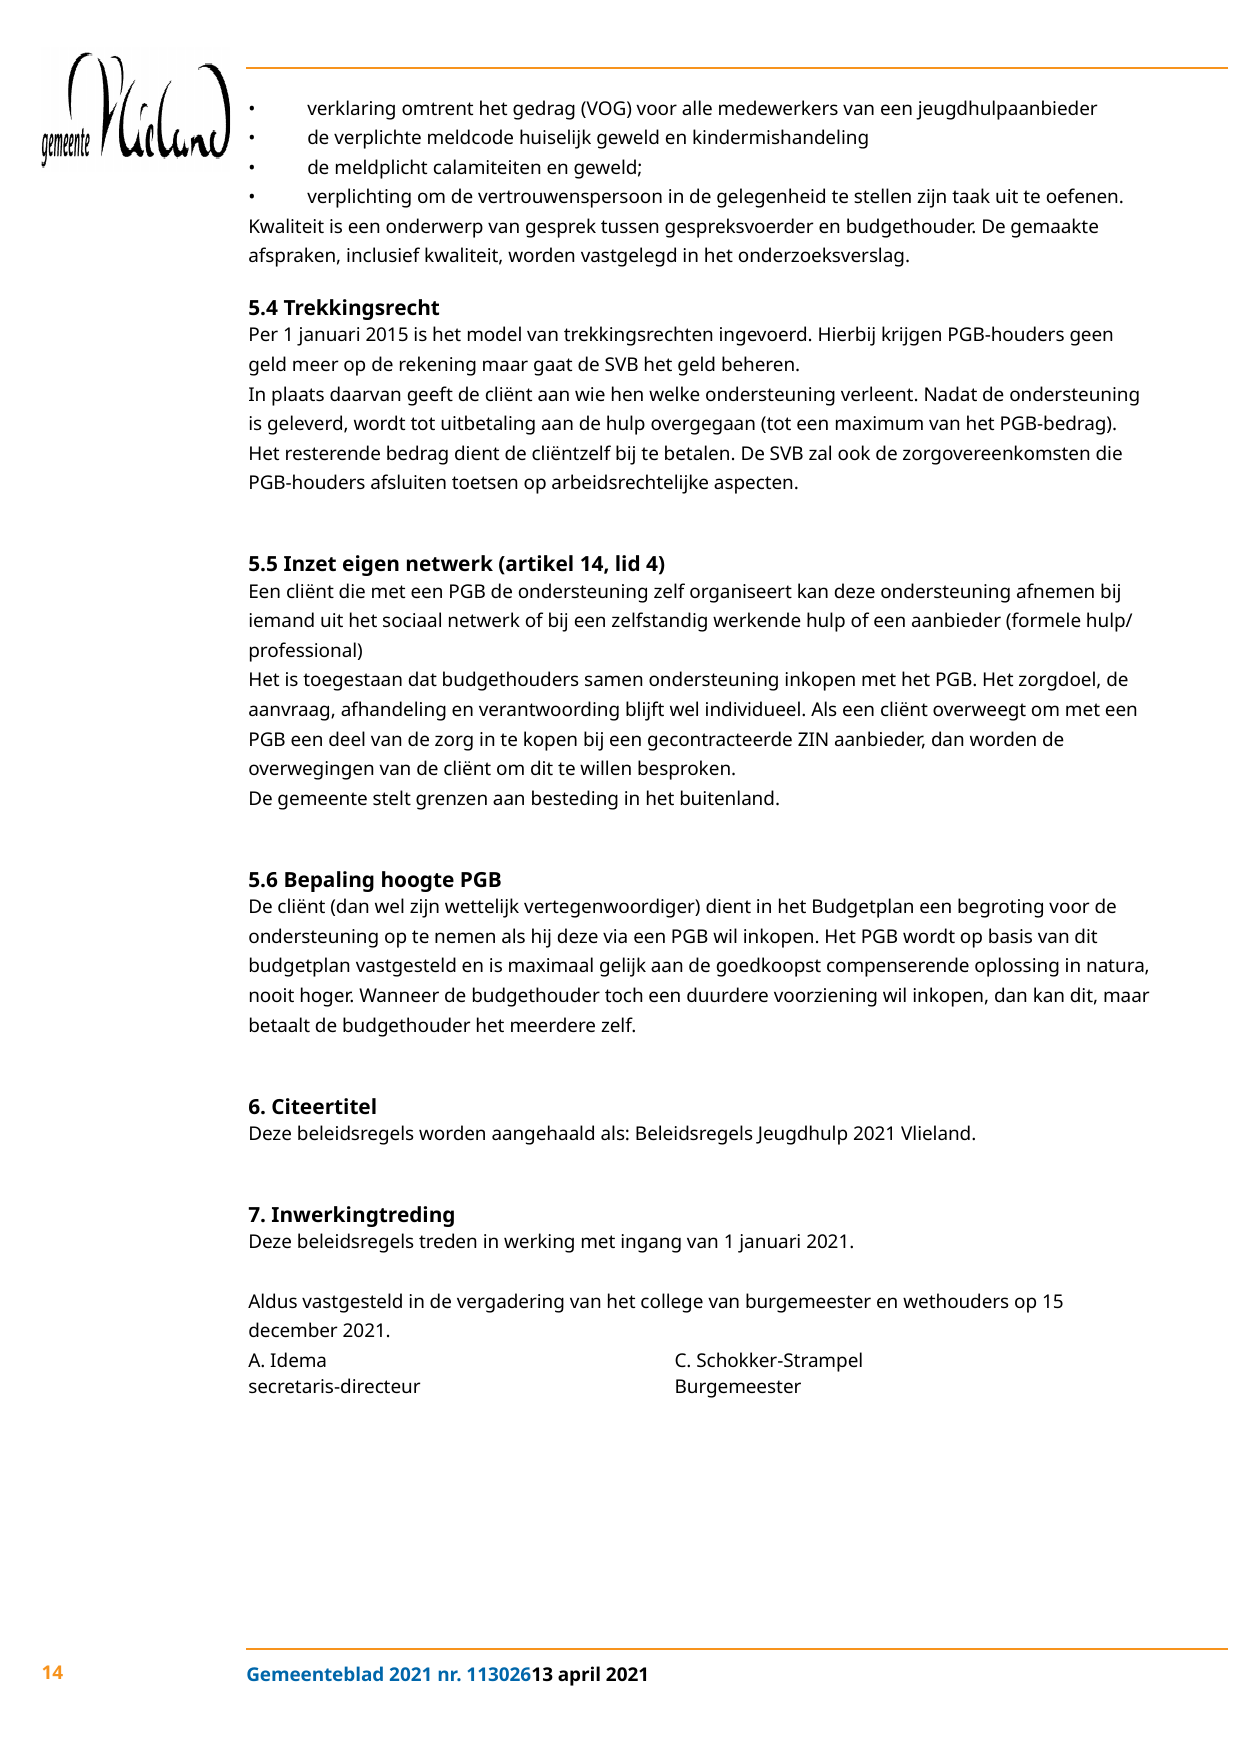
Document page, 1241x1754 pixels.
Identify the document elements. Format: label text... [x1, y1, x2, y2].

text Aldus vastgesteld in de vergadering van het college van burgemeester en wethouders op 15 december 2021. [248, 1288, 1152, 1343]
list verklaring omtrent het gedrag (VOG) voor alle medewerkers van een jeugdhulpaanbieder [248, 95, 1152, 121]
text 7. Inwerkingtreding [248, 1200, 1152, 1229]
table_cell Burgemeester [674, 1373, 1152, 1606]
picture [41, 47, 231, 172]
text 6. Citeertitel [248, 1092, 1152, 1120]
table_header A. Idema [248, 1347, 674, 1373]
text Een cliënt die met een PGB de ondersteuning zelf organiseert kan deze ondersteuning afnemen bij iemand uit het sociaal netwerk of bij een zelfstandig werkende hulp of een aanbieder (formele hulp/ professional) [248, 578, 1152, 663]
text Kwaliteit is een onderwerp van gesprek tussen gespreksvoerder en budgethouder. De gemaakte afspraken, inclusief kwaliteit, worden vastgelegd in het onderzoeksverslag. [248, 213, 1152, 268]
table_cell secretaris-directeur [248, 1373, 674, 1606]
text 5.4 Trekkingsrecht [248, 293, 1152, 322]
text Het is toegestaan dat budgethouders samen ondersteuning inkopen met het PGB. Het zorgdoel, de aanvraag, afhandeling en verantwoording blijft wel individueel. Als een cliënt overweegt om met een PGB een deel van de zorg in te kopen bij een gecontracteerde ZIN aanbieder, dan worden de overwegingen van de cliënt om dit te willen besproken. [248, 667, 1152, 781]
text Deze beleidsregels treden in werking met ingang van 1 januari 2021. [248, 1229, 1152, 1254]
text Deze beleidsregels worden aangehaald als: Beleidsregels Jeugdhulp 2021 Vlieland. [248, 1120, 1152, 1146]
text Per 1 januari 2015 is het model van trekkingsrechten ingevoerd. Hierbij krijgen PGB-houders geen geld meer op de rekening maar gaat de SVB het geld beheren. [248, 322, 1152, 377]
list verplichting om de vertrouwenspersoon in de gelegenheid te stellen zijn taak uit te oefenen. [248, 183, 1152, 209]
text In plaats daarvan geeft de cliënt aan wie hen welke ondersteuning verleent. Nadat de ondersteuning is geleverd, wordt tot uitbetaling aan de hulp overgegaan (tot een maximum van het PGB-bedrag). Het resterende bedrag dient de cliëntzelf bij te betalen. De SVB zal ook de zorgovereenkomsten die PGB-houders afsluiten toetsen op arbeidsrechtelijke aspecten. [248, 381, 1152, 495]
list de meldplicht calamiteiten en geweld; [248, 154, 1152, 180]
text De gemeente stelt grenzen aan besteding in het buitenland. [248, 785, 1152, 811]
text De cliënt (dan wel zijn wettelijk vertegenwoordiger) dient in het Budgetplan een begroting voor de ondersteuning op te nemen als hij deze via een PGB wil inkopen. Het PGB wordt op basis van dit budgetplan vastgesteld en is maximaal gelijk aan de goedkoopst compenserende oplossing in natura, nooit hoger. Wanneer de budgethouder toch een duurdere voorziening wil inkopen, dan kan dit, maar betaalt de budgethouder het meerdere zelf. [248, 893, 1152, 1037]
table_header C. Schokker-Strampel [674, 1347, 1152, 1373]
text 5.5 Inzet eigen netwerk (artikel 14, lid 4) [248, 549, 1152, 578]
list de verplichte meldcode huiselijk geweld en kindermishandeling [248, 124, 1152, 150]
text 5.6 Bepaling hoogte PGB [248, 865, 1152, 893]
